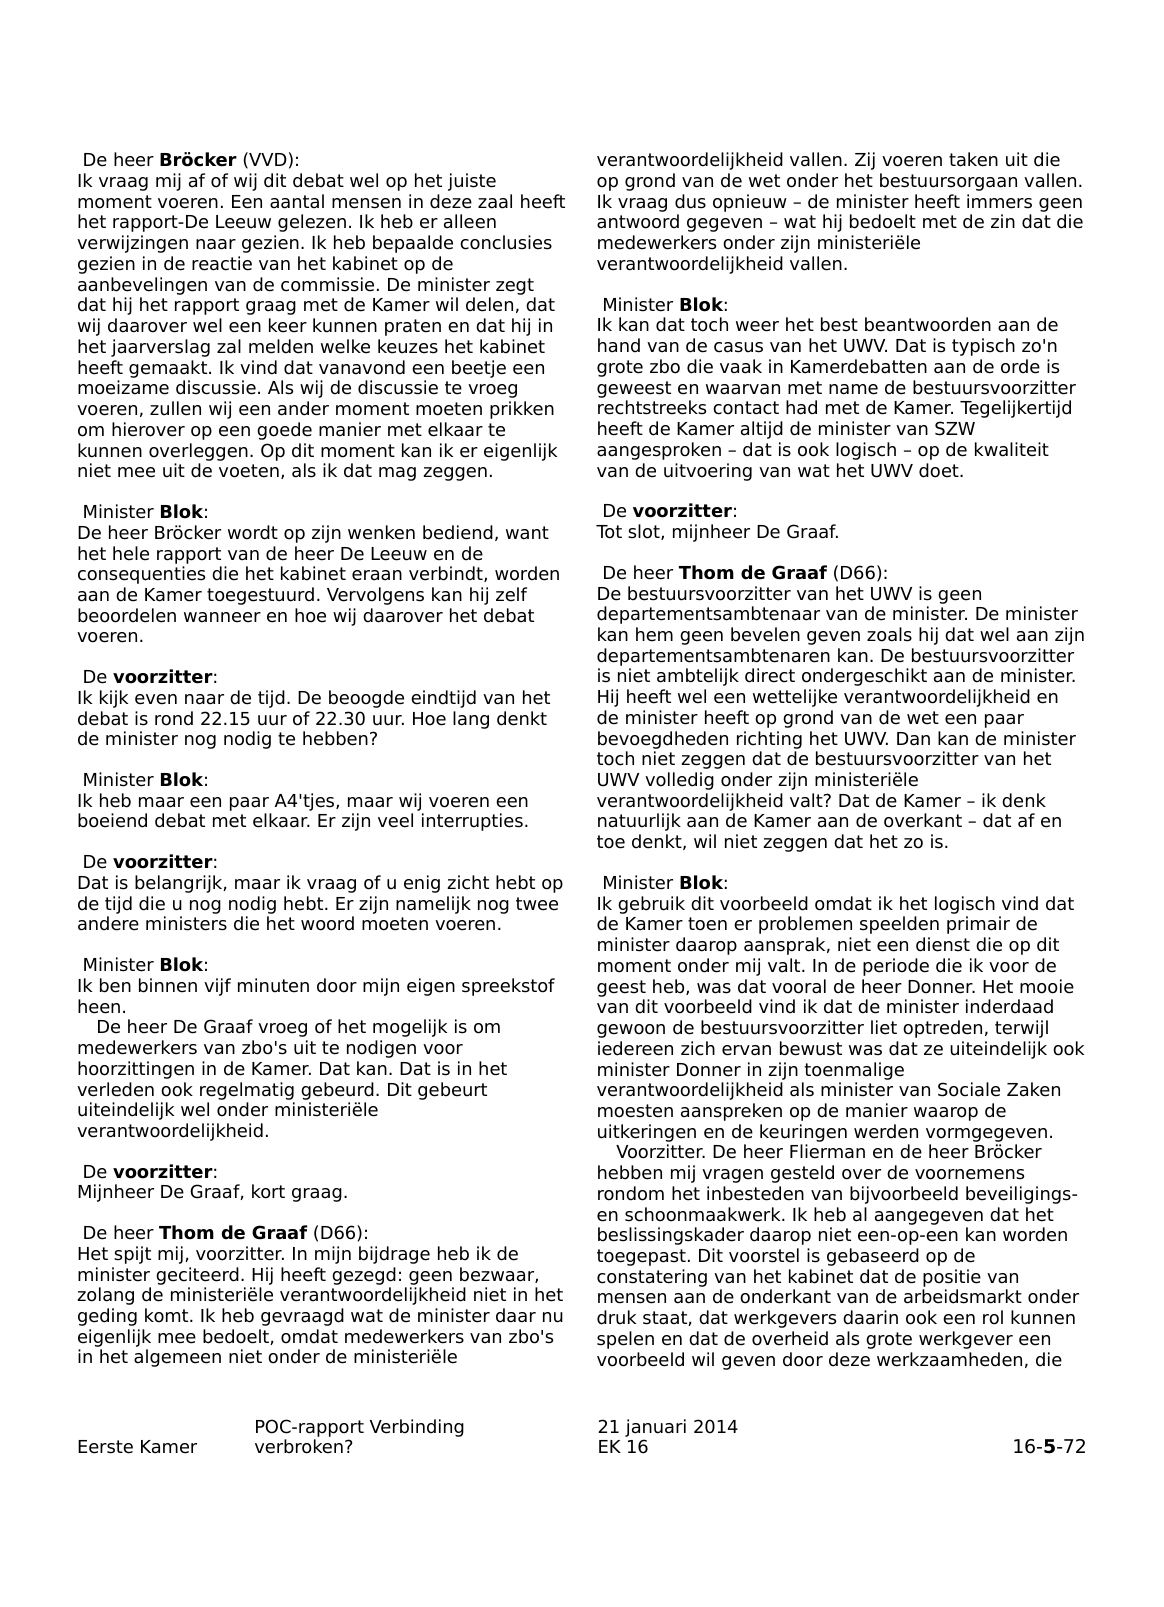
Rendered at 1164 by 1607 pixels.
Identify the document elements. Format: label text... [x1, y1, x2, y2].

text Ik kijk even naar de tijd. De beoogde eindtijd van het debat is rond 22.15 uur of 22.30 uur. Hoe lang denkt de minister nog nodig te hebben? [77, 688, 567, 750]
text De voorzitter: [77, 852, 567, 873]
text Minister Blok: [77, 770, 567, 791]
text verantwoordelijkheid vallen. Zij voeren taken uit die op grond van de wet onder het bestuursorgaan vallen. Ik vraag dus opnieuw – de minister heeft immers geen antwoord gegeven – wat hij bedoelt met de zin dat die medewerkers onder zijn ministeriële verantwoordelijkheid vallen. [596, 150, 1087, 274]
text De voorzitter: [77, 1162, 567, 1182]
text Het spijt mij, voorzitter. In mijn bijdrage heb ik de minister geciteerd. Hij heeft gezegd: geen bezwaar, zolang de ministeriële verantwoordelijkheid niet in het geding komt. Ik heb gevraagd wat de minister daar nu eigenlijk mee bedoelt, omdat medewerkers van zbo's in het algemeen niet onder de ministeriële [77, 1244, 567, 1368]
text De heer De Graaf vroeg of het mogelijk is om medewerkers van zbo's uit te nodigen voor hoorzittingen in de Kamer. Dat kan. Dat is in het verleden ook regelmatig gebeurd. Dit gebeurt uiteindelijk wel onder ministeriële verantwoordelijkheid. [77, 1017, 567, 1142]
text Ik heb maar een paar A4'tjes, maar wij voeren een boeiend debat met elkaar. Er zijn veel interrupties. [77, 791, 567, 832]
text Minister Blok: [596, 873, 1087, 893]
text Minister Blok: [77, 955, 567, 976]
text De bestuursvoorzitter van het UWV is geen departementsambtenaar van de minister. De minister kan hem geen bevelen geven zoals hij dat wel aan zijn departementsambtenaren kan. De bestuursvoorzitter is niet ambtelijk direct ondergeschikt aan de minister. Hij heeft wel een wettelijke verantwoordelijkheid en de minister heeft op grond van de wet een paar bevoegdheden richting het UWV. Dan kan de minister toch niet zeggen dat de bestuursvoorzitter van het UWV volledig onder zijn ministeriële verantwoordelijkheid valt? Dat de Kamer – ik denk natuurlijk aan de Kamer aan de overkant – dat af en toe denkt, wil niet zeggen dat het zo is. [596, 583, 1087, 853]
text Minister Blok: [77, 502, 567, 523]
text Ik gebruik dit voorbeeld omdat ik het logisch vind dat de Kamer toen er problemen speelden primair de minister daarop aansprak, niet een dienst die op dit moment onder mij valt. In de periode die ik voor de geest heb, was dat vooral de heer Donner. Het mooie van dit voorbeeld vind ik dat de minister inderdaad gewoon de bestuursvoorzitter liet optreden, terwijl iedereen zich ervan bewust was dat ze uiteindelijk ook minister Donner in zijn toenmalige verantwoordelijkheid als minister van Sociale Zaken moesten aanspreken op de manier waarop de uitkeringen en de keuringen werden vormgegeven. [596, 893, 1087, 1142]
text Ik kan dat toch weer het best beantwoorden aan de hand van de casus van het UWV. Dat is typisch zo'n grote zbo die vaak in Kamerdebatten aan de orde is geweest en waarvan met name de bestuursvoorzitter rechtstreeks contact had met de Kamer. Tegelijkertijd heeft de Kamer altijd de minister van SZW aangesproken – dat is ook logisch – op de kwaliteit van de uitvoering van wat het UWV doet. [596, 315, 1087, 481]
text Ik ben binnen vijf minuten door mijn eigen spreekstof heen. [77, 976, 567, 1017]
text De heer Bröcker wordt op zijn wenken bediend, want het hele rapport van de heer De Leeuw en de consequenties die het kabinet eraan verbindt, worden aan de Kamer toegestuurd. Vervolgens kan hij zelf beoordelen wanneer en hoe wij daarover het debat voeren. [77, 523, 567, 647]
text De voorzitter: [77, 667, 567, 688]
text Ik vraag mij af of wij dit debat wel op het juiste moment voeren. Een aantal mensen in deze zaal heeft het rapport-De Leeuw gelezen. Ik heb er alleen verwijzingen naar gezien. Ik heb bepaalde conclusies gezien in de reactie van het kabinet op de aanbevelingen van de commissie. De minister zegt dat hij het rapport graag met de Kamer wil delen, dat wij daarover wel een keer kunnen praten en dat hij in het jaarverslag zal melden welke keuzes het kabinet heeft gemaakt. Ik vind dat vanavond een beetje een moeizame discussie. Als wij de discussie te vroeg voeren, zullen wij een ander moment moeten prikken om hierover op een goede manier met elkaar te kunnen overleggen. Op dit moment kan ik er eigenlijk niet mee uit de voeten, als ik dat mag zeggen. [77, 171, 567, 482]
text Voorzitter. De heer Flierman en de heer Bröcker hebben mij vragen gesteld over de voornemens rondom het inbesteden van bijvoorbeeld beveiligings- en schoonmaakwerk. Ik heb al aangegeven dat het beslissingskader daarop niet een-op-een kan worden toegepast. Dit voorstel is gebaseerd op de constatering van het kabinet dat de positie van mensen aan de onderkant van de arbeidsmarkt onder druk staat, dat werkgevers daarin ook een rol kunnen spelen en dat de overheid als grote werkgever een voorbeeld wil geven door deze werkzaamheden, die [596, 1142, 1087, 1370]
text Dat is belangrijk, maar ik vraag of u enig zicht hebt op de tijd die u nog nodig hebt. Er zijn namelijk nog twee andere ministers die het woord moeten voeren. [77, 873, 567, 935]
text De heer Thom de Graaf (D66): [596, 563, 1087, 583]
text De heer Thom de Graaf (D66): [77, 1223, 567, 1244]
text Mijnheer De Graaf, kort graag. [77, 1182, 567, 1203]
text Minister Blok: [596, 294, 1087, 315]
text De heer Bröcker (VVD): [77, 150, 567, 171]
text De voorzitter: [596, 501, 1087, 522]
text Tot slot, mijnheer De Graaf. [596, 522, 1087, 543]
